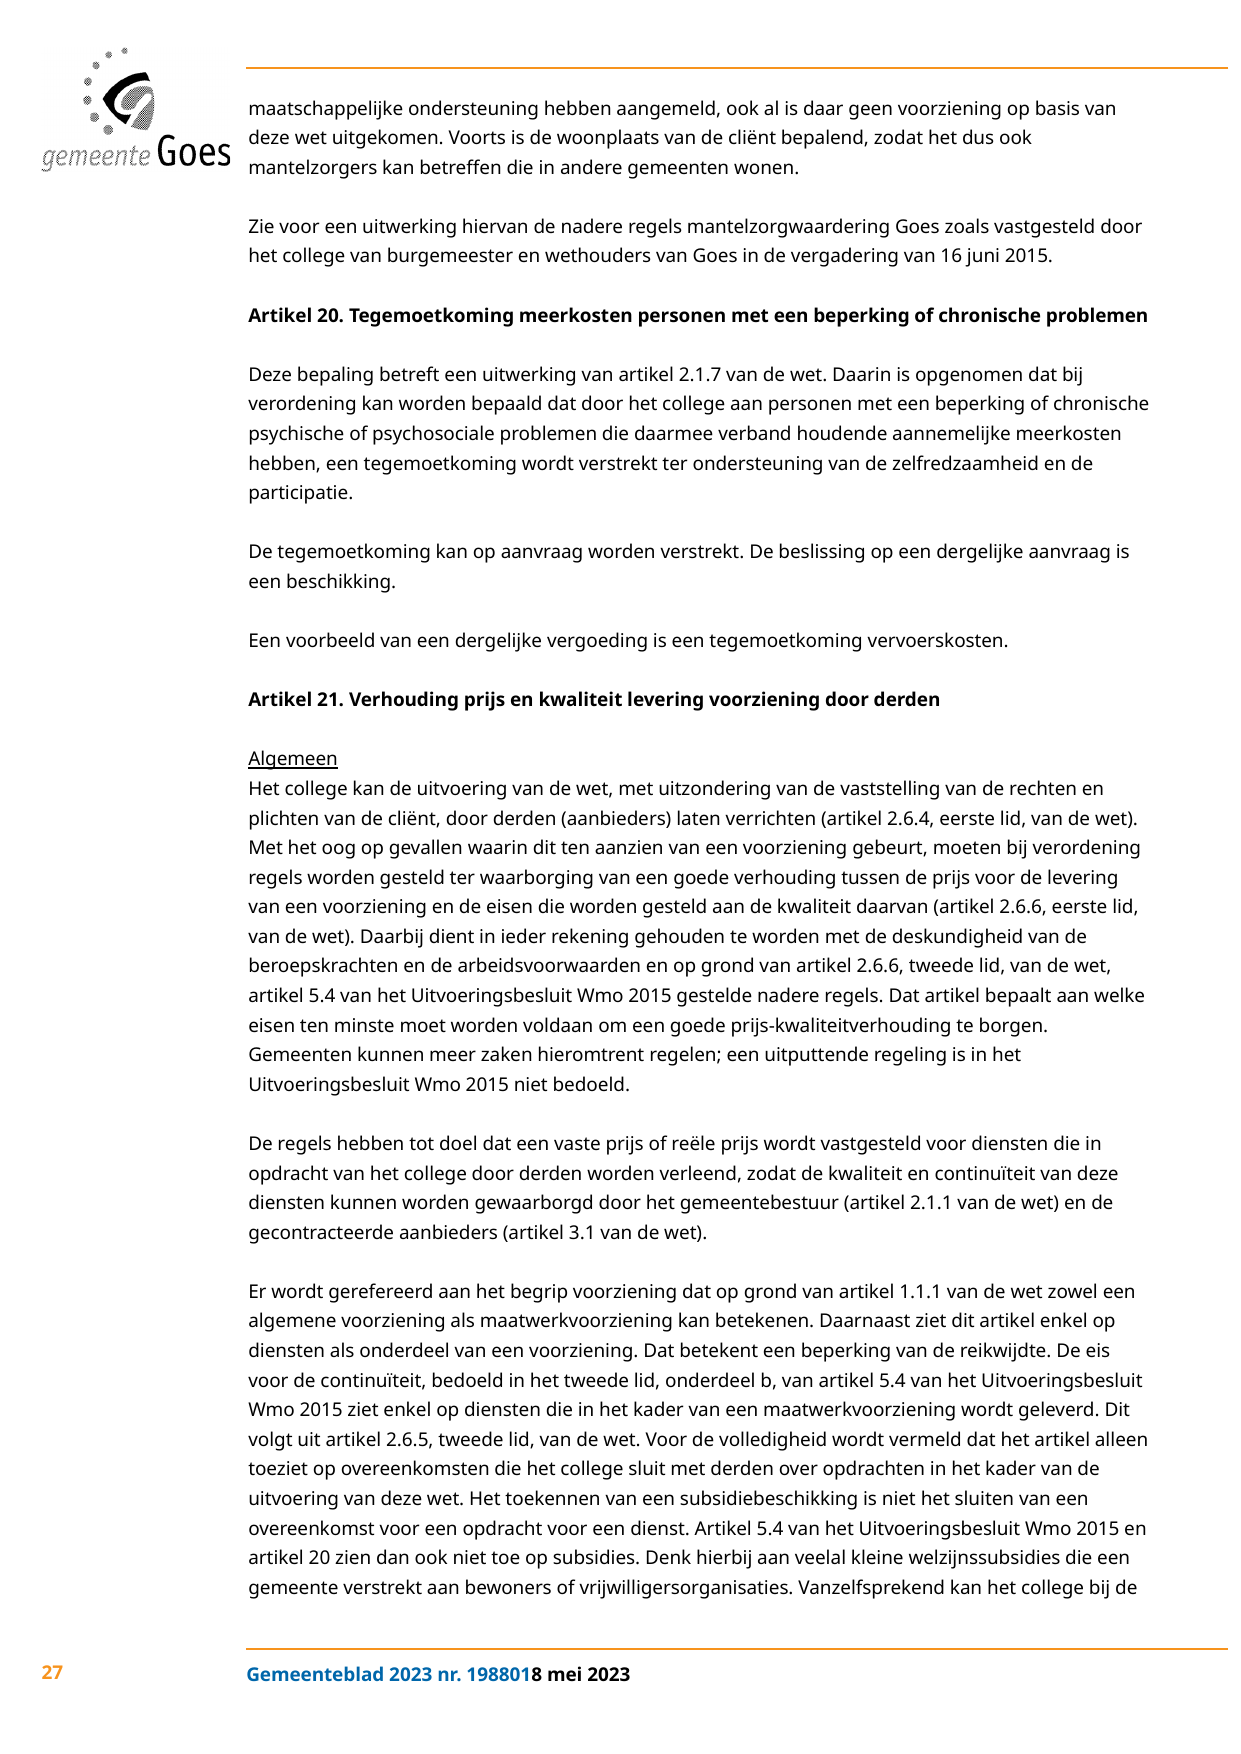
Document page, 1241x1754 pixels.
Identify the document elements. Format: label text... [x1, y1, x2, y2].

text Algemeen [248, 746, 1152, 771]
text Er wordt gerefereerd aan het begrip voorziening dat op grond van artikel 1.1.1 van de wet zowel een algemene voorziening als maatwerkvoorziening kan betekenen. Daarnaast ziet dit artikel enkel op diensten als onderdeel van een voorziening. Dat betekent een beperking van de reikwijdte. De eis voor de continuïteit, bedoeld in het tweede lid, onderdeel b, van artikel 5.4 van het Uitvoeringsbesluit Wmo 2015 ziet enkel op diensten die in het kader van een maatwerkvoorziening wordt geleverd. Dit volgt uit artikel 2.6.5, tweede lid, van de wet. Voor de volledigheid wordt vermeld dat het artikel alleen toeziet op overeenkomsten die het college sluit met derden over opdrachten in het kader van de uitvoering van deze wet. Het toekennen van een subsidiebeschikking is niet het sluiten van een overeenkomst voor een opdracht voor een dienst. Artikel 5.4 van het Uitvoeringsbesluit Wmo 2015 en artikel 20 zien dan ook niet toe op subsidies. Denk hierbij aan veelal kleine welzijnssubsidies die een gemeente verstrekt aan bewoners of vrijwilligersorganisaties. Vanzelfsprekend kan het college bij de [248, 1278, 1152, 1600]
text Het college kan de uitvoering van de wet, met uitzondering van de vaststelling van de rechten en plichten van de cliënt, door derden (aanbieders) laten verrichten (artikel 2.6.4, eerste lid, van de wet). Met het oog op gevallen waarin dit ten aanzien van een voorziening gebeurt, moeten bij verordening regels worden gesteld ter waarborging van een goede verhouding tussen de prijs voor de levering van een voorziening en de eisen die worden gesteld aan de kwaliteit daarvan (artikel 2.6.6, eerste lid, van de wet). Daarbij dient in ieder rekening gehouden te worden met de deskundigheid van de beroepskrachten en de arbeidsvoorwaarden en op grond van artikel 2.6.6, tweede lid, van de wet, artikel 5.4 van het Uitvoeringsbesluit Wmo 2015 gestelde nadere regels. Dat artikel bepaalt aan welke eisen ten minste moet worden voldaan om een goede prijs-kwaliteitverhouding te borgen. Gemeenten kunnen meer zaken hieromtrent regelen; een uitputtende regeling is in het Uitvoeringsbesluit Wmo 2015 niet bedoeld. [248, 775, 1152, 1097]
text Een voorbeeld van een dergelijke vergoeding is een tegemoetkoming vervoerskosten. [248, 627, 1152, 653]
text Zie voor een uitwerking hiervan de nadere regels mantelzorgwaardering Goes zoals vastgesteld door het college van burgemeester en wethouders van Goes in de vergadering van 16 juni 2015. [248, 213, 1152, 268]
text maatschappelijke ondersteuning hebben aangemeld, ook al is daar geen voorziening op basis van deze wet uitgekomen. Voorts is de woonplaats van de cliënt bepalend, zodat het dus ook mantelzorgers kan betreffen die in andere gemeenten wonen. [248, 95, 1152, 180]
text Artikel 20. Tegemoetkoming meerkosten personen met een beperking of chronische problemen [248, 302, 1152, 328]
text De tegemoetkoming kan op aanvraag worden verstrekt. De beslissing op een dergelijke aanvraag is een beschikking. [248, 538, 1152, 594]
text Deze bepaling betreft een uitwerking van artikel 2.1.7 van de wet. Daarin is opgenomen dat bij verordening kan worden bepaald dat door het college aan personen met een beperking of chronische psychische of psychosociale problemen die daarmee verband houdende aannemelijke meerkosten hebben, een tegemoetkoming wordt verstrekt ter ondersteuning van de zelfredzaamheid en de participatie. [248, 361, 1152, 505]
picture [41, 47, 231, 172]
text De regels hebben tot doel dat een vaste prijs of reële prijs wordt vastgesteld voor diensten die in opdracht van het college door derden worden verleend, zodat de kwaliteit en continuïteit van deze diensten kunnen worden gewaarborgd door het gemeentebestuur (artikel 2.1.1 van de wet) en de gecontracteerde aanbieders (artikel 3.1 van de wet). [248, 1130, 1152, 1245]
text Artikel 21. Verhouding prijs en kwaliteit levering voorziening door derden [248, 686, 1152, 712]
